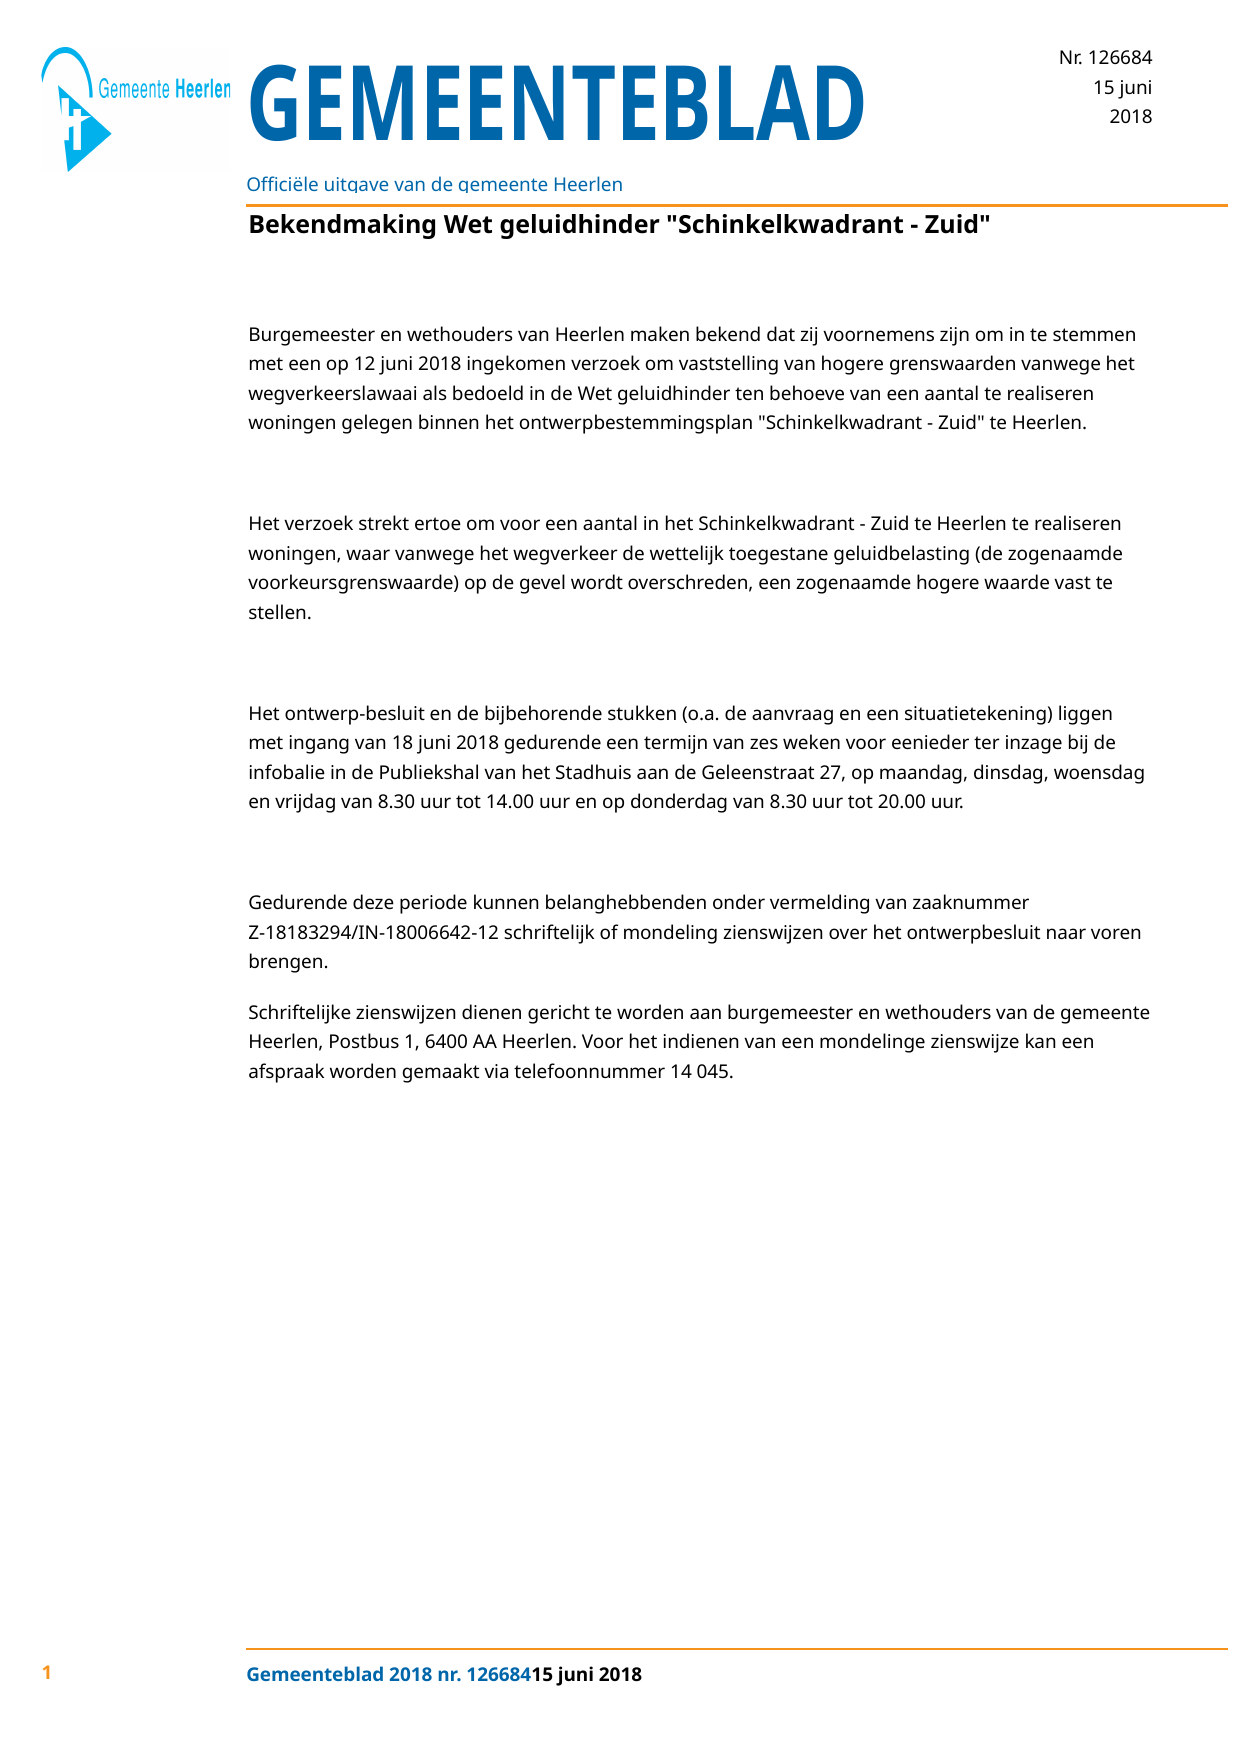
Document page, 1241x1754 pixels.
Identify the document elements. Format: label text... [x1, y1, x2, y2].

text Gedurende deze periode kunnen belanghebbenden onder vermelding van zaaknummer Z-18183294/IN-18006642-12 schriftelijk of mondeling zienswijzen over het ontwerpbesluit naar voren brengen. [248, 889, 1152, 974]
picture [41, 47, 58, 70]
text Het ontwerp-besluit en de bijbehorende stukken (o.a. de aanvraag en een situatietekening) liggen met ingang van 18 juni 2018 gedurende een termijn van zes weken voor eenieder ter inzage bij de infobalie in de Publiekshal van het Stadhuis aan de Geleenstraat 27, op maandag, dinsdag, woensdag en vrijdag van 8.30 uur tot 14.00 uur en op donderdag van 8.30 uur tot 20.00 uur. [248, 700, 1152, 814]
picture [41, 47, 231, 172]
text Burgemeester en wethouders van Heerlen maken bekend dat zij voornemens zijn om in te stemmen met een op 12 juni 2018 ingekomen verzoek om vaststelling van hogere grenswaarden vanwege het wegverkeerslawaai als bedoeld in de Wet geluidhinder ten behoeve van een aantal te realiseren woningen gelegen binnen het ontwerpbestemmingsplan "Schinkelkwadrant - Zuid" te Heerlen. [248, 321, 1152, 435]
text Bekendmaking Wet geluidhinder "Schinkelkwadrant - Zuid" [248, 207, 1152, 241]
text Schriftelijke zienswijzen dienen gericht te worden aan burgemeester en wethouders van de gemeente Heerlen, Postbus 1, 6400 AA Heerlen. Voor het indienen van een mondelinge zienswijze kan een afspraak worden gemaakt via telefoonnummer 14 045. [248, 999, 1152, 1084]
text Het verzoek strekt ertoe om voor een aantal in het Schinkelkwadrant - Zuid te Heerlen te realiseren woningen, waar vanwege het wegverkeer de wettelijk toegestane geluidbelasting (de zogenaamde voorkeursgrenswaarde) op de gevel wordt overschreden, een zogenaamde hogere waarde vast te stellen. [248, 510, 1152, 625]
